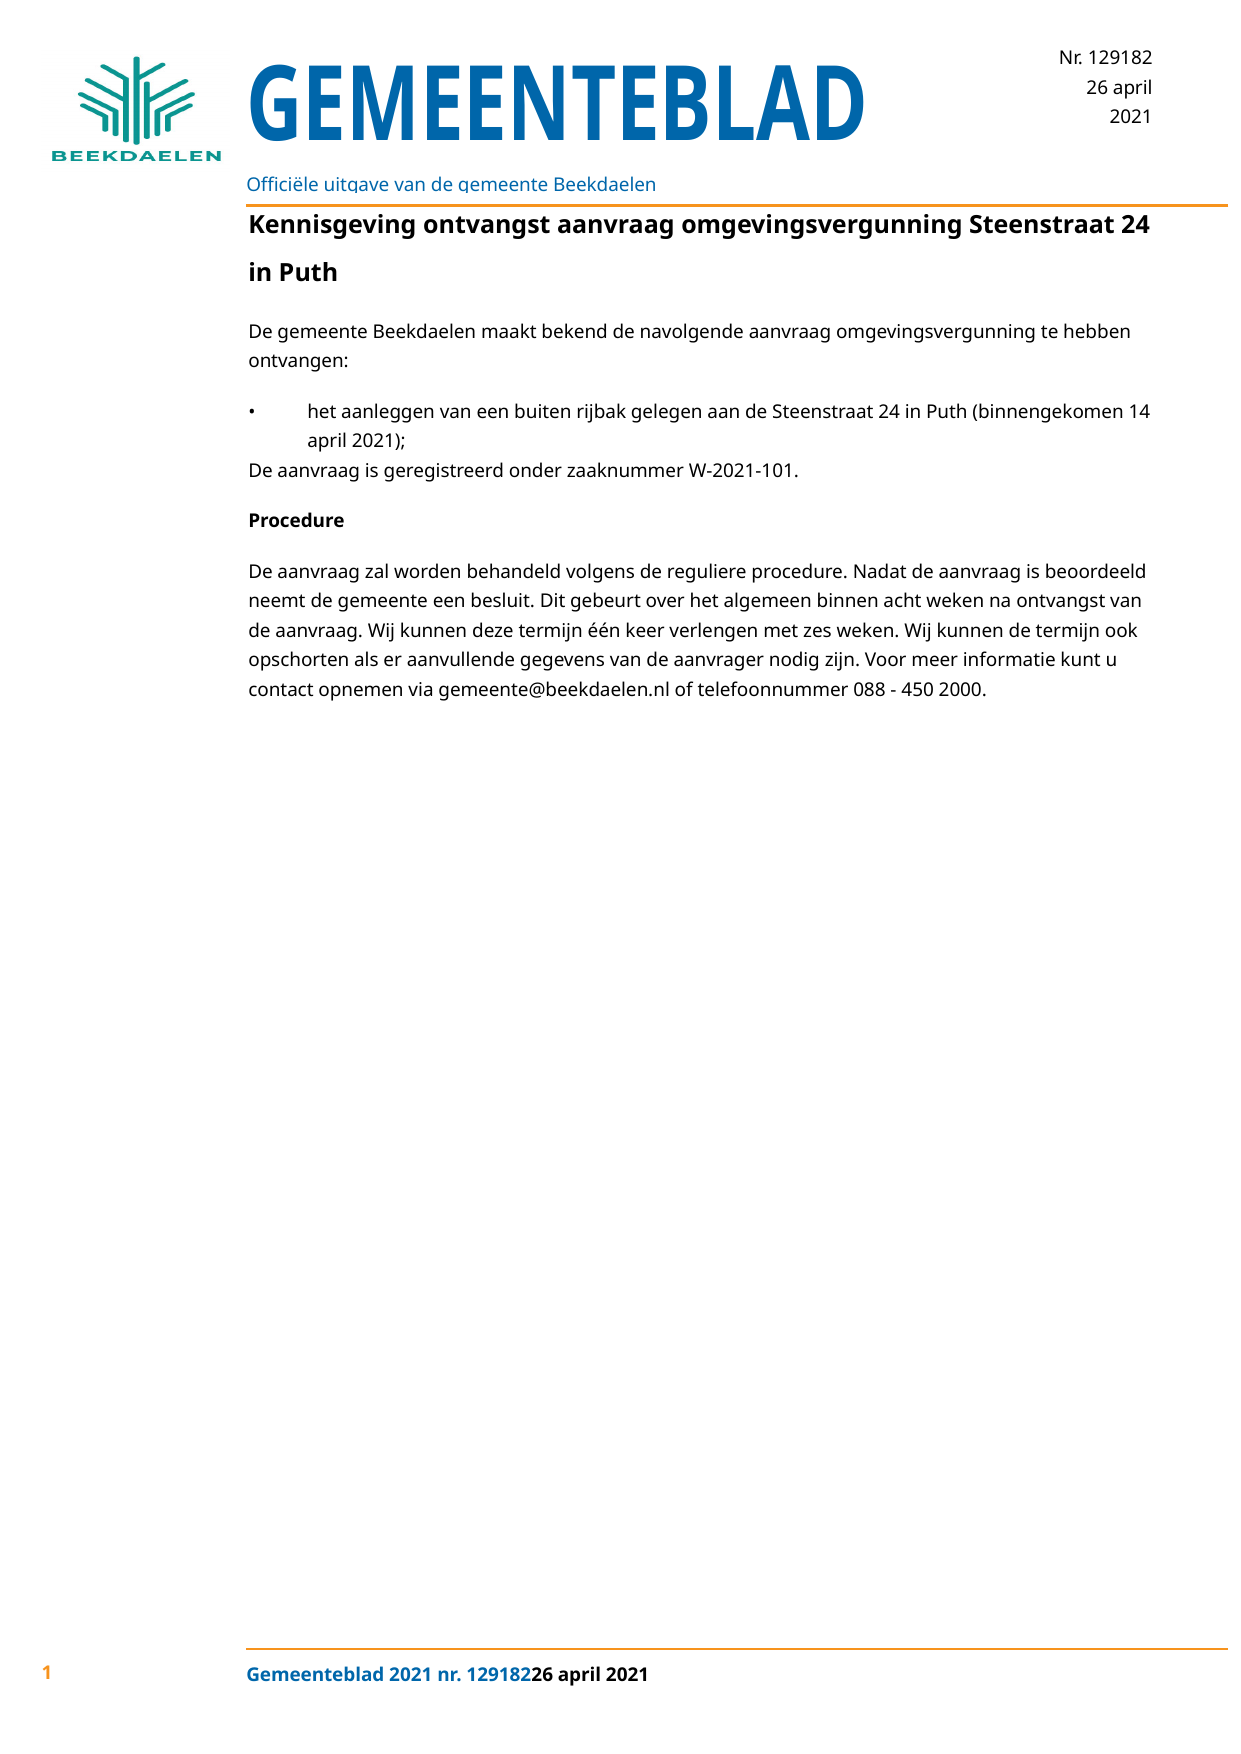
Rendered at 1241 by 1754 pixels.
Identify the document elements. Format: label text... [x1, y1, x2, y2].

text De gemeente Beekdaelen maakt bekend de navolgende aanvraag omgevingsvergunning te hebben ontvangen: [248, 318, 1152, 373]
picture [41, 47, 231, 172]
text Procedure [248, 507, 1152, 533]
text De aanvraag zal worden behandeld volgens de reguliere procedure. Nadat de aanvraag is beoordeeld neemt de gemeente een besluit. Dit gebeurt over het algemeen binnen acht weken na ontvangst van de aanvraag. Wij kunnen deze termijn één keer verlengen met zes weken. Wij kunnen de termijn ook opschorten als er aanvullende gegevens van de aanvrager nodig zijn. Voor meer informatie kunt u contact opnemen via gemeente@beekdaelen.nl of telefoonnummer 088 - 450 2000. [248, 558, 1152, 702]
list het aanleggen van een buiten rijbak gelegen aan de Steenstraat 24 in Puth (binnengekomen 14 april 2021); [248, 398, 1152, 453]
text Kennisgeving ontvangst aanvraag omgevingsvergunning Steenstraat 24 in Puth [248, 207, 1152, 288]
text De aanvraag is geregistreerd onder zaaknummer W-2021-101. [248, 457, 1152, 483]
